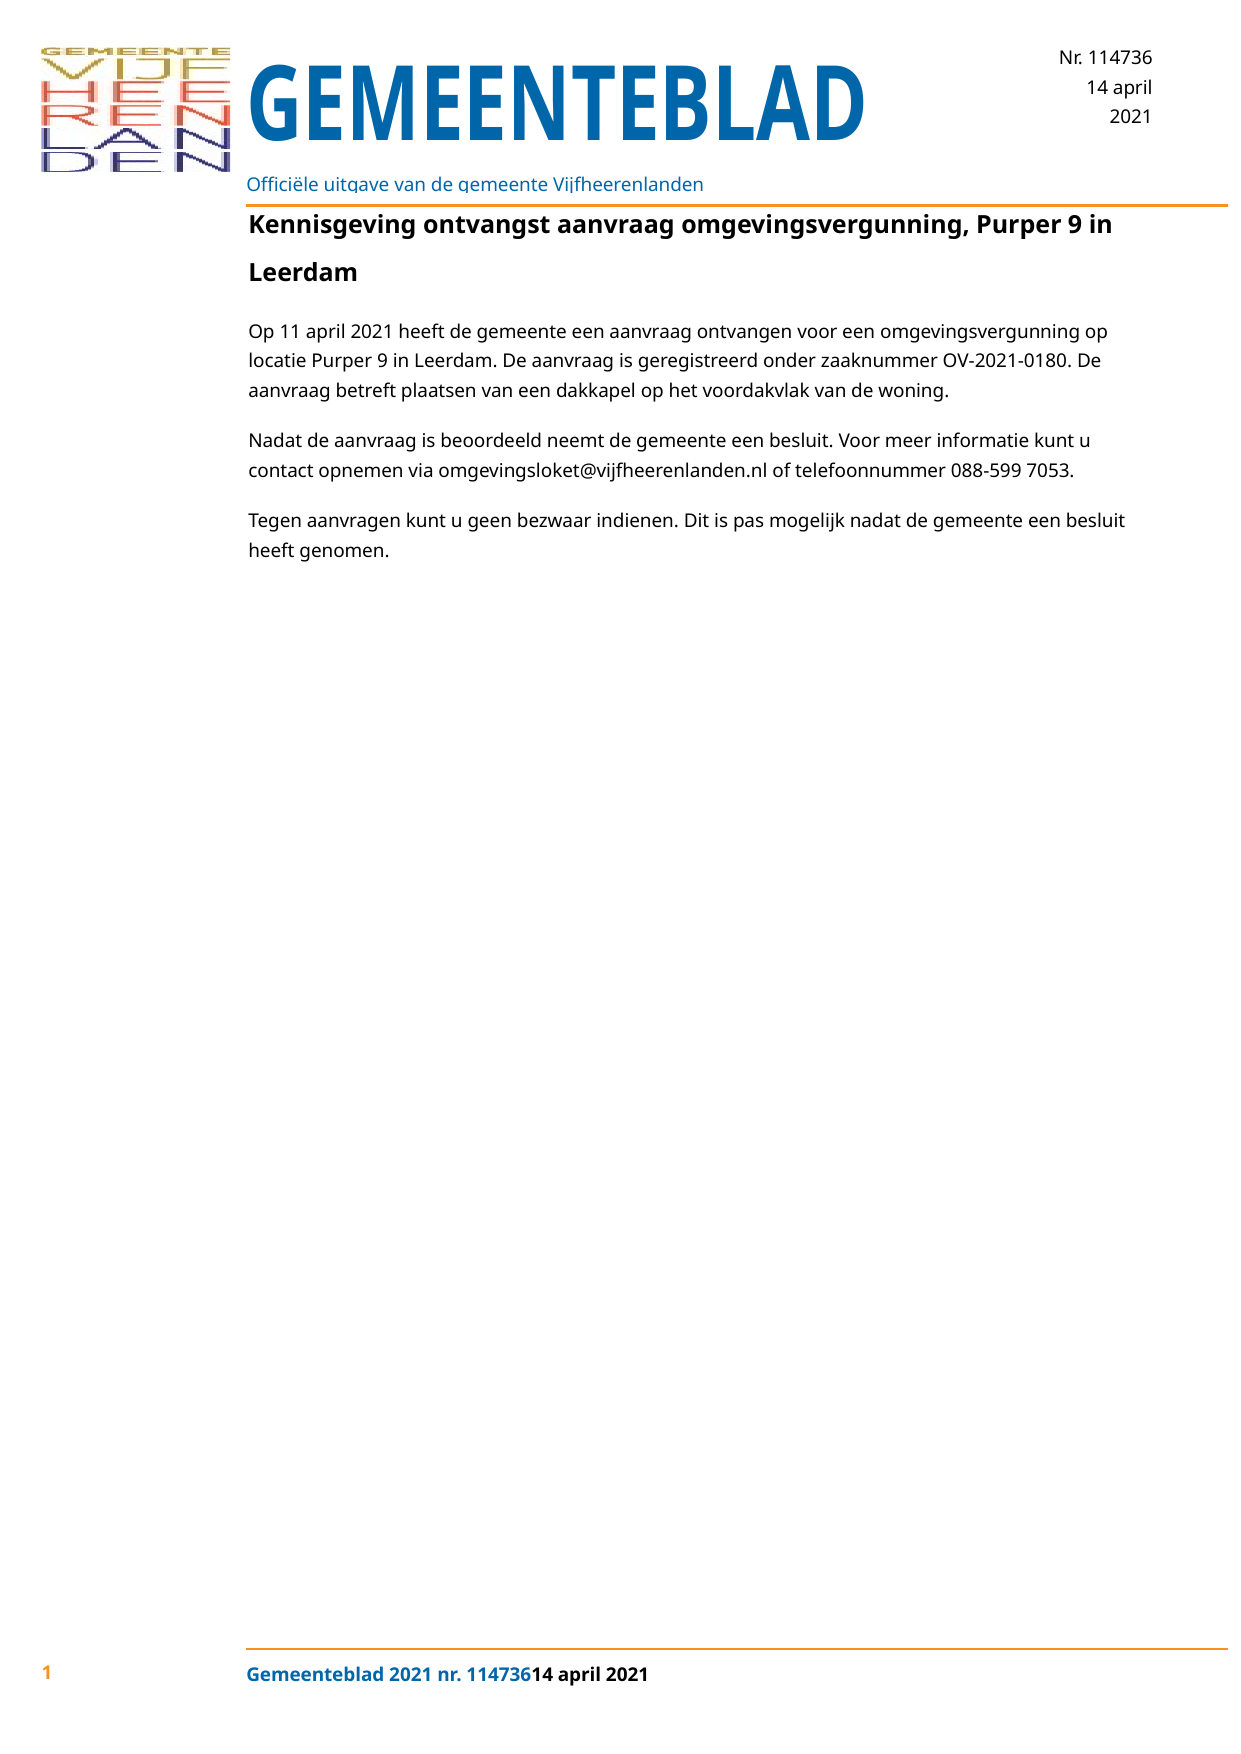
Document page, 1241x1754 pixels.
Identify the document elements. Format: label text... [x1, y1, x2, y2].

text Op 11 april 2021 heeft de gemeente een aanvraag ontvangen voor een omgevingsvergunning op locatie Purper 9 in Leerdam. De aanvraag is geregistreerd onder zaaknummer OV-2021-0180. De aanvraag betreft plaatsen van een dakkapel op het voordakvlak van de woning. [248, 318, 1152, 403]
text Nadat de aanvraag is beoordeeld neemt de gemeente een besluit. Voor meer informatie kunt u contact opnemen via omgevingsloket@vijfheerenlanden.nl of telefoonnummer 088-599 7053. [248, 427, 1152, 483]
picture [41, 47, 231, 172]
text Kennisgeving ontvangst aanvraag omgevingsvergunning, Purper 9 in Leerdam [248, 207, 1152, 288]
text Tegen aanvragen kunt u geen bezwaar indienen. Dit is pas mogelijk nadat de gemeente een besluit heeft genomen. [248, 507, 1152, 563]
